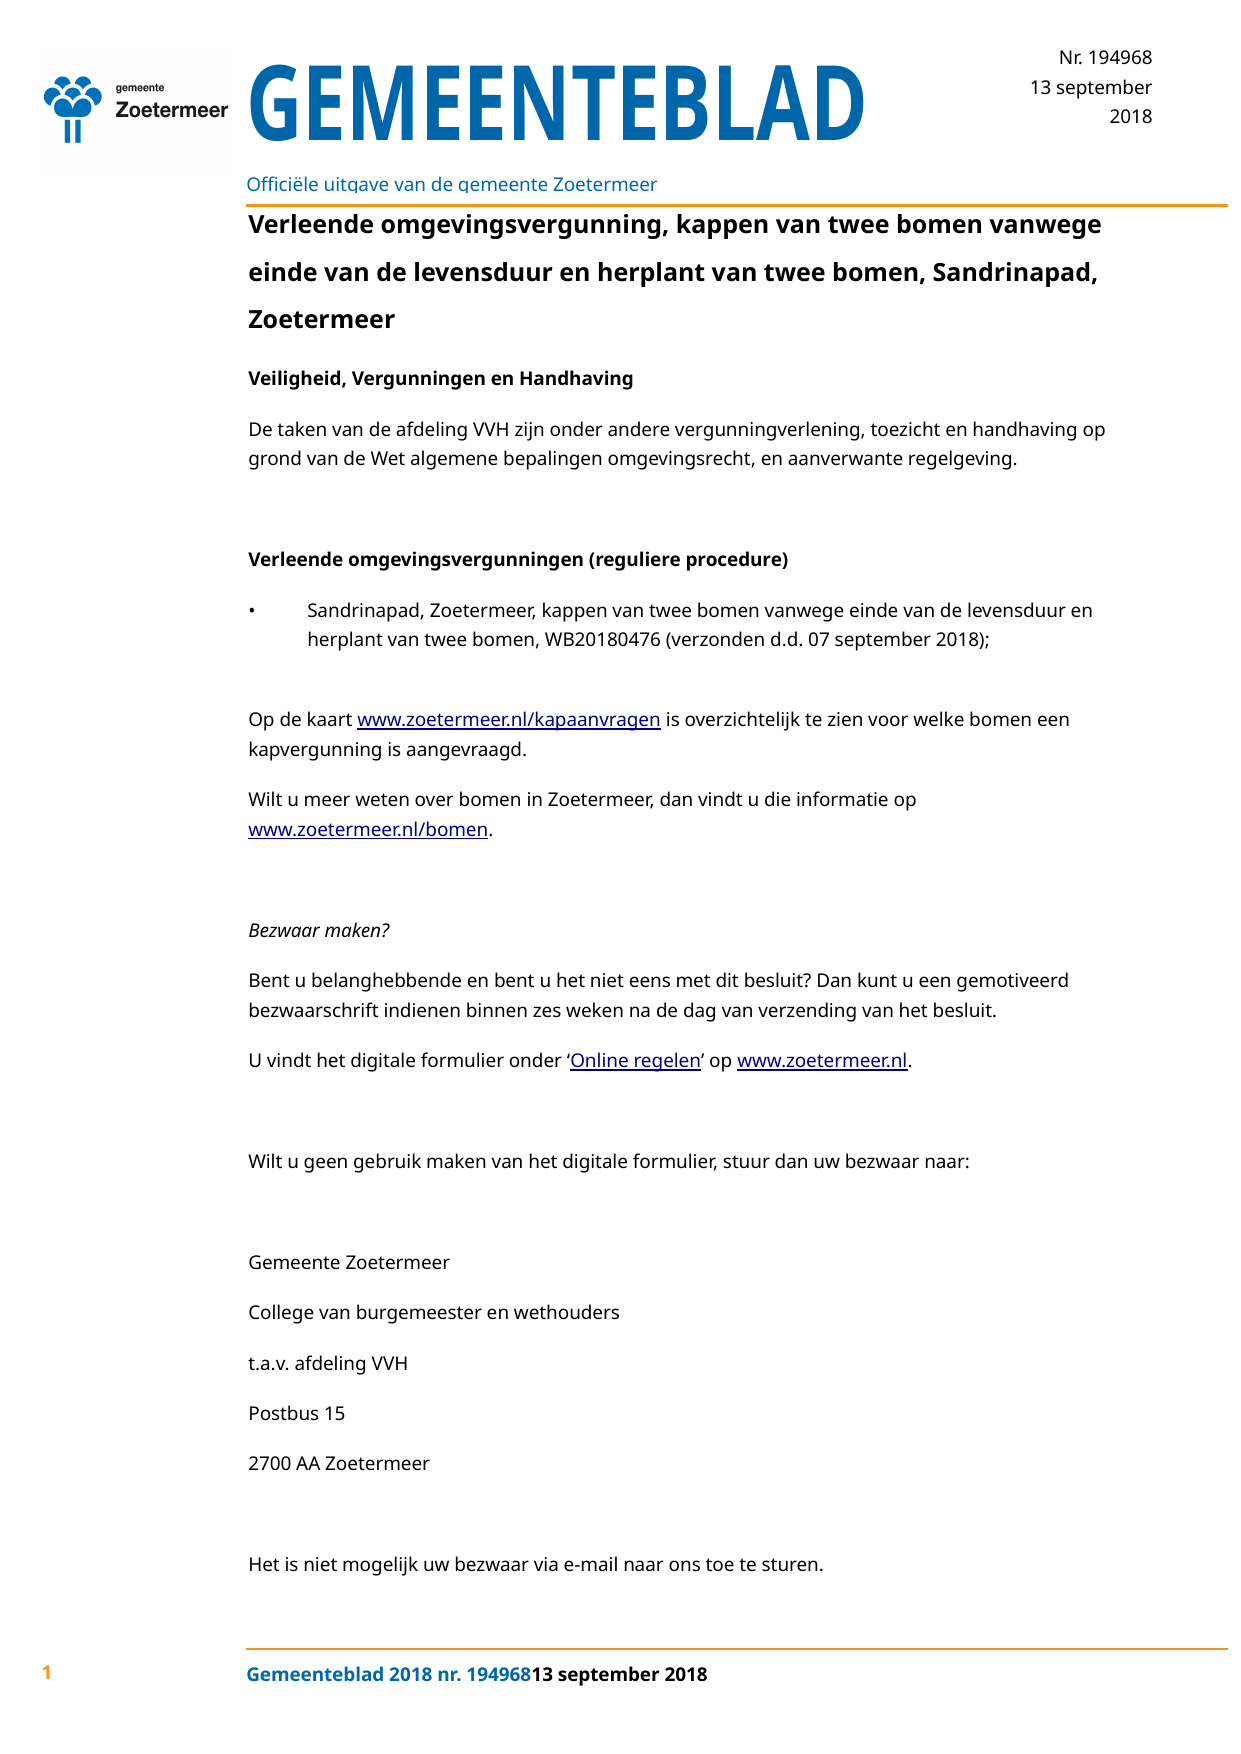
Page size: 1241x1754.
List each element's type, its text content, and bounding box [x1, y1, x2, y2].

text Bent u belanghebbende en bent u het niet eens met dit besluit? Dan kunt u een gemotiveerd bezwaarschrift indienen binnen zes weken na de dag van verzending van het besluit. [248, 967, 1152, 1022]
text 2700 AA Zoetermeer [248, 1451, 1152, 1476]
text Veiligheid, Vergunningen en Handhaving [248, 366, 1152, 391]
text U vindt het digitale formulier onder ‘Online regelen’ op www.zoetermeer.nl. [248, 1047, 1152, 1073]
text Verleende omgevingsvergunning, kappen van twee bomen vanwege einde van de levensduur en herplant van twee bomen, Sandrinapad, Zoetermeer [248, 207, 1152, 336]
text Wilt u geen gebruik maken van het digitale formulier, stuur dan uw bezwaar naar: [248, 1148, 1152, 1174]
text Verleende omgevingsvergunningen (reguliere procedure) [248, 546, 1152, 572]
text De taken van de afdeling VVH zijn onder andere vergunningverlening, toezicht en handhaving op grond van de Wet algemene bepalingen omgevingsrecht, en aanverwante regelgeving. [248, 416, 1152, 471]
text Wilt u meer weten over bomen in Zoetermeer, dan vindt u die informatie op www.zoetermeer.nl/bomen. [248, 786, 1152, 842]
text College van burgemeester en wethouders [248, 1299, 1152, 1325]
text t.a.v. afdeling VVH [248, 1350, 1152, 1375]
text Postbus 15 [248, 1400, 1152, 1426]
list Sandrinapad, Zoetermeer, kappen van twee bomen vanwege einde van de levensduur en herplant van twee bomen, WB20180476 (verzonden d.d. 07 september 2018); [248, 597, 1152, 652]
text Op de kaart www.zoetermeer.nl/kapaanvragen is overzichtelijk te zien voor welke bomen een kapvergunning is aangevraagd. [248, 706, 1152, 762]
text Gemeente Zoetermeer [248, 1249, 1152, 1274]
text Het is niet mogelijk uw bezwaar via e-mail naar ons toe te sturen. [248, 1551, 1152, 1577]
picture [41, 47, 231, 172]
text Bezwaar maken? [248, 917, 1152, 942]
